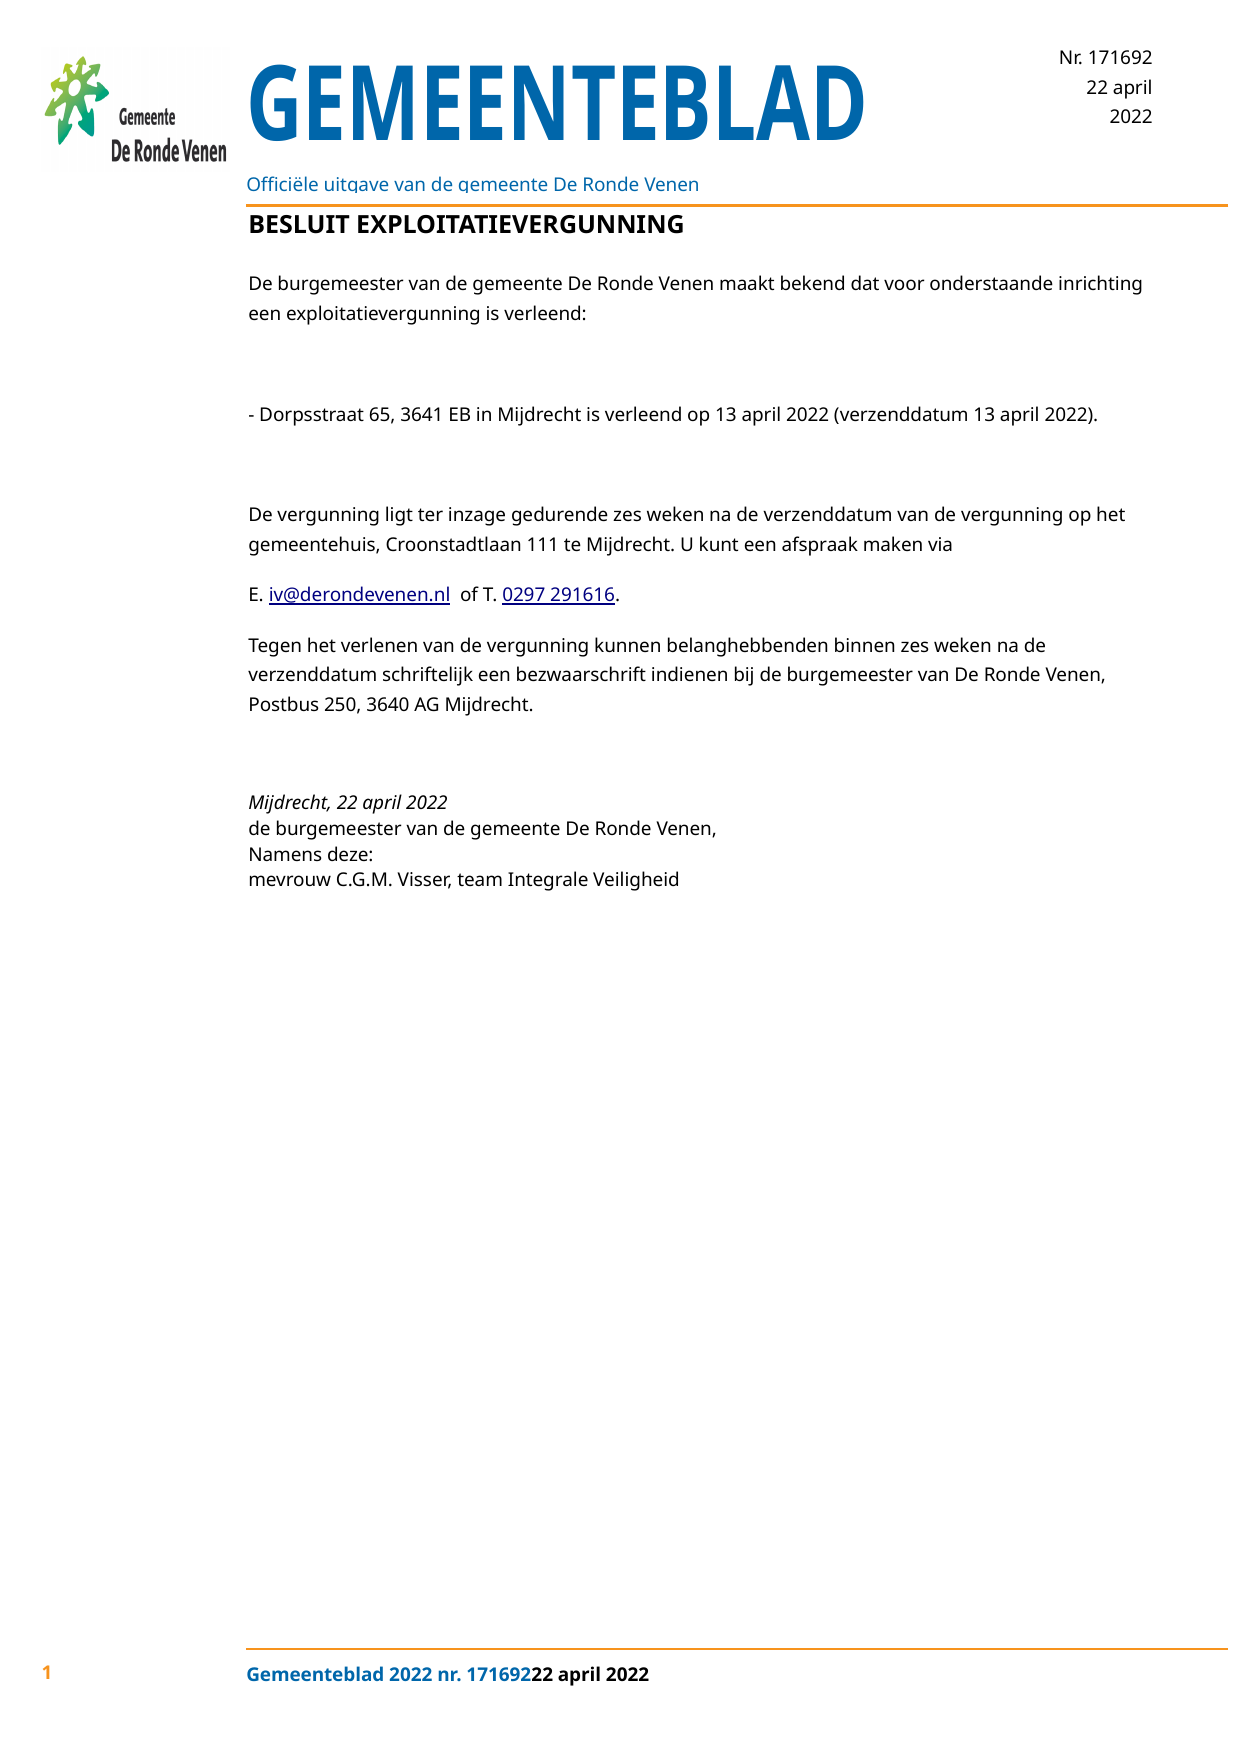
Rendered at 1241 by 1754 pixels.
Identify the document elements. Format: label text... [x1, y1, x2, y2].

text mevrouw C.G.M. Visser, team Integrale Veiligheid [248, 867, 1152, 892]
text de burgemeester van de gemeente De Ronde Venen, [248, 815, 1152, 841]
text - Dorpsstraat 65, 3641 EB in Mijdrecht is verleend op 13 april 2022 (verzenddatum 13 april 2022). [248, 401, 1152, 426]
text De vergunning ligt ter inzage gedurende zes weken na de verzenddatum van de vergunning op het gemeentehuis, Croonstadtlaan 111 te Mijdrecht. U kunt een afspraak maken via [248, 502, 1152, 557]
text Namens deze: [248, 841, 1152, 867]
text Mijdrecht, 22 april 2022 [248, 789, 1152, 815]
picture [41, 47, 231, 172]
text De burgemeester van de gemeente De Ronde Venen maakt bekend dat voor onderstaande inrichting een exploitatievergunning is verleend: [248, 270, 1152, 326]
text E. iv@derondevenen.nl of T. 0297 291616. [248, 582, 1152, 607]
text BESLUIT EXPLOITATIEVERGUNNING [248, 207, 1152, 241]
text Tegen het verlenen van de vergunning kunnen belanghebbenden binnen zes weken na de verzenddatum schriftelijk een bezwaarschrift indienen bij de burgemeester van De Ronde Venen, Postbus 250, 3640 AG Mijdrecht. [248, 632, 1152, 717]
